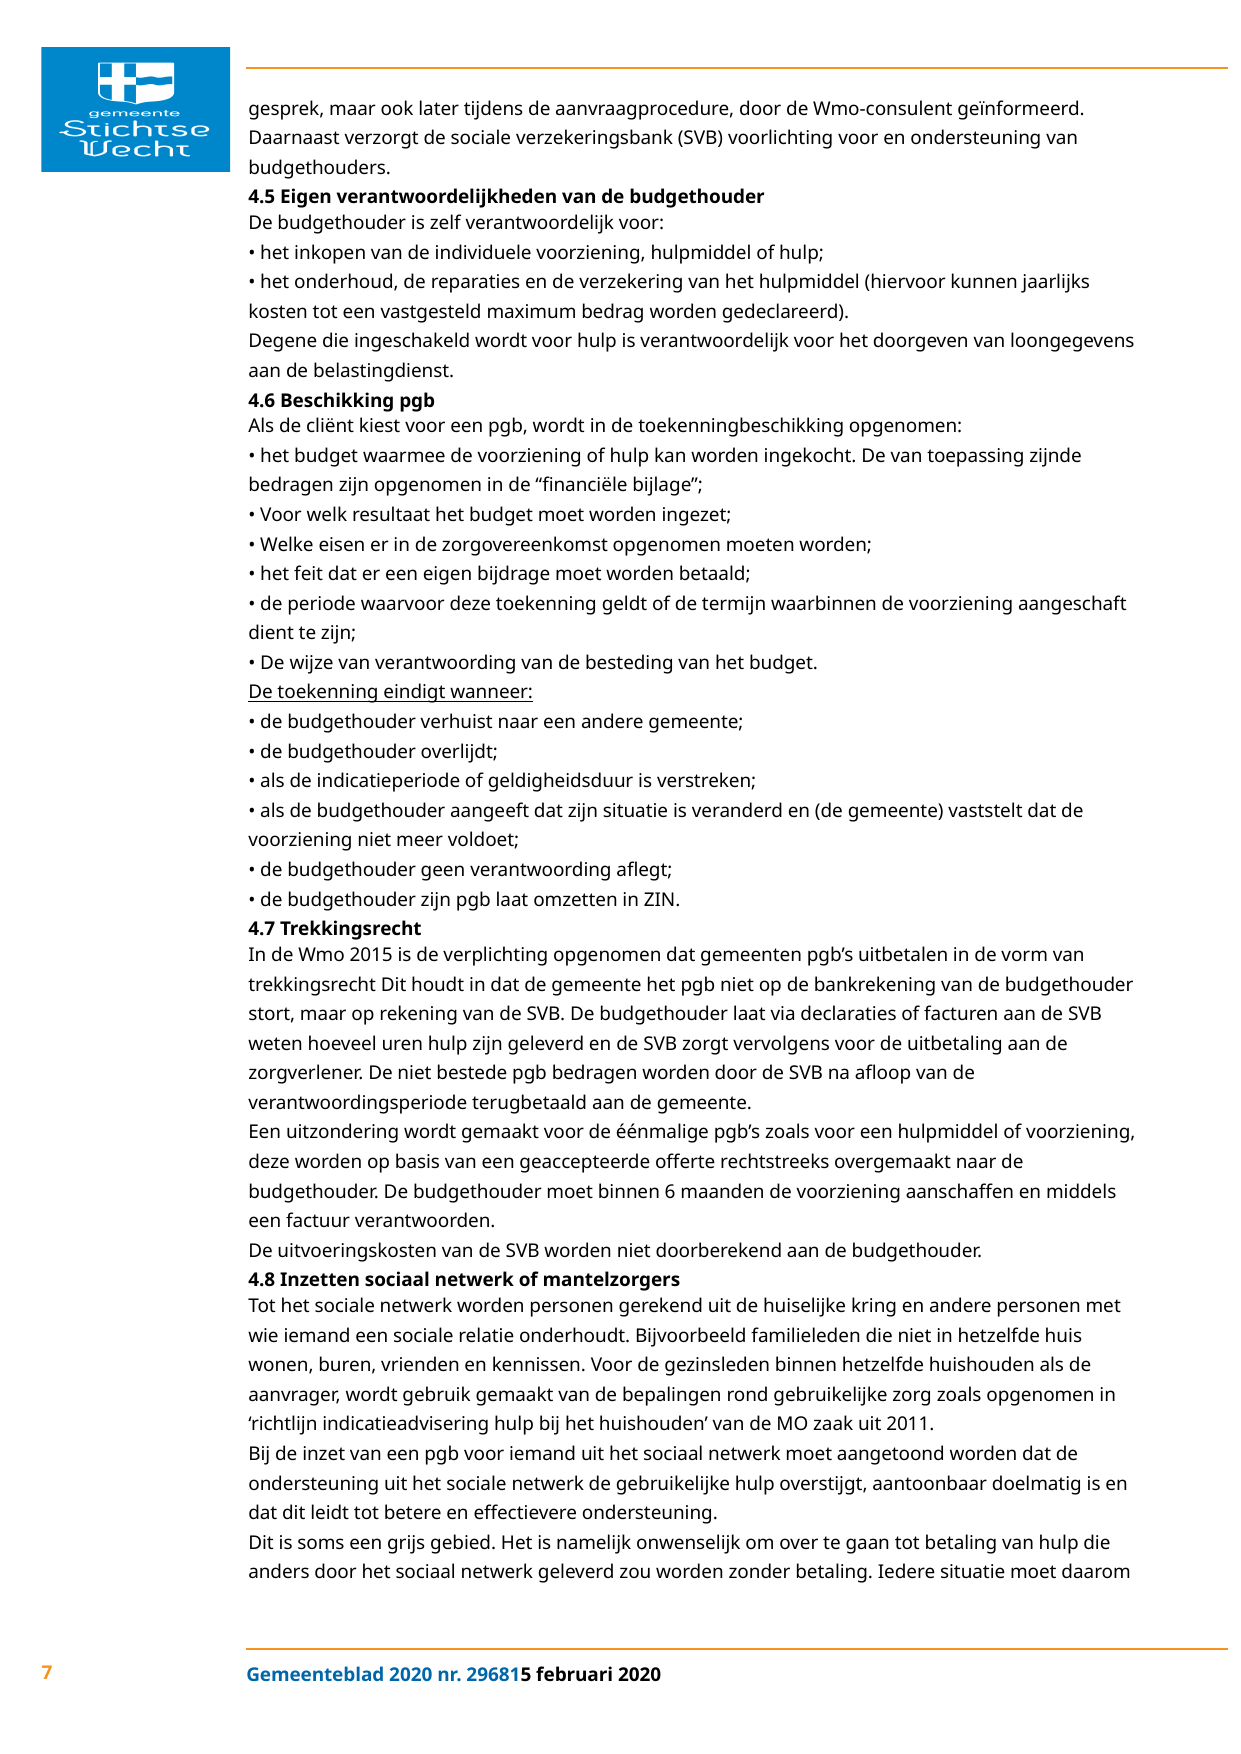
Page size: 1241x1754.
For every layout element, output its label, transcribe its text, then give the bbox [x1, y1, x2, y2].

text • Welke eisen er in de zorgovereenkomst opgenomen moeten worden; [248, 531, 1152, 557]
text Dit is soms een grijs gebied. Het is namelijk onwenselijk om over te gaan tot betaling van hulp die anders door het sociaal netwerk geleverd zou worden zonder betaling. Iedere situatie moet daarom [248, 1529, 1152, 1584]
text De toekenning eindigt wanneer: [248, 679, 1152, 704]
text • het budget waarmee de voorziening of hulp kan worden ingekocht. De van toepassing zijnde bedragen zijn opgenomen in de “financiële bijlage”; [248, 442, 1152, 497]
text • de budgethouder verhuist naar een andere gemeente; [248, 708, 1152, 734]
text Tot het sociale netwerk worden personen gerekend uit de huiselijke kring en andere personen met wie iemand een sociale relatie onderhoudt. Bijvoorbeeld familieleden die niet in hetzelfde huis wonen, buren, vrienden en kennissen. Voor de gezinsleden binnen hetzelfde huishouden als de aanvrager, wordt gebruik gemaakt van de bepalingen rond gebruikelijke zorg zoals opgenomen in ‘richtlijn indicatieadvisering hulp bij het huishouden’ van de MO zaak uit 2011. [248, 1292, 1152, 1436]
text • het inkopen van de individuele voorziening, hulpmiddel of hulp; [248, 239, 1152, 264]
text • de budgethouder geen verantwoording aflegt; [248, 856, 1152, 882]
text • de budgethouder overlijdt; [248, 738, 1152, 764]
text 4.8 Inzetten sociaal netwerk of mantelzorgers [248, 1267, 1152, 1292]
text • de periode waarvoor deze toekenning geldt of de termijn waarbinnen de voorziening aangeschaft dient te zijn; [248, 590, 1152, 645]
text Bij de inzet van een pgb voor iemand uit het sociaal netwerk moet aangetoond worden dat de ondersteuning uit het sociale netwerk de gebruikelijke hulp overstijgt, aantoonbaar doelmatig is en dat dit leidt tot betere en effectievere ondersteuning. [248, 1440, 1152, 1525]
text 4.7 Trekkingsrecht [248, 915, 1152, 941]
text • het onderhoud, de reparaties en de verzekering van het hulpmiddel (hiervoor kunnen jaarlijks kosten tot een vastgesteld maximum bedrag worden gedeclareerd). [248, 268, 1152, 324]
text Degene die ingeschakeld wordt voor hulp is verantwoordelijk voor het doorgeven van loongegevens aan de belastingdienst. [248, 328, 1152, 383]
text • als de budgethouder aangeeft dat zijn situatie is veranderd en (de gemeente) vaststelt dat de voorziening niet meer voldoet; [248, 797, 1152, 852]
text • als de indicatieperiode of geldigheidsduur is verstreken; [248, 767, 1152, 793]
text De budgethouder is zelf verantwoordelijk voor: [248, 209, 1152, 235]
text • de budgethouder zijn pgb laat omzetten in ZIN. [248, 886, 1152, 912]
text De uitvoeringskosten van de SVB worden niet doorberekend aan de budgethouder. [248, 1237, 1152, 1263]
picture [137, 63, 174, 103]
text • Voor welk resultaat het budget moet worden ingezet; [248, 501, 1152, 527]
text In de Wmo 2015 is de verplichting opgenomen dat gemeenten pgb’s uitbetalen in de vorm van trekkingsrecht Dit houdt in dat de gemeente het pgb niet op de bankrekening van de budgethouder stort, maar op rekening van de SVB. De budgethouder laat via declaraties of facturen aan de SVB weten hoeveel uren hulp zijn geleverd en de SVB zorgt vervolgens voor de uitbetaling aan de zorgverlener. De niet bestede pgb bedragen worden door de SVB na afloop van de verantwoordingsperiode terugbetaald aan de gemeente. [248, 941, 1152, 1115]
text • het feit dat er een eigen bijdrage moet worden betaald; [248, 560, 1152, 586]
picture [99, 63, 135, 101]
text Een uitzondering wordt gemaakt voor de éénmalige pgb’s zoals voor een hulpmiddel of voorziening, deze worden op basis van een geaccepteerde offerte rechtstreeks overgemaakt naar de budgethouder. De budgethouder moet binnen 6 maanden de voorziening aanschaffen en middels een factuur verantwoorden. [248, 1119, 1152, 1233]
text • De wijze van verantwoording van de besteding van het budget. [248, 649, 1152, 675]
text Als de cliënt kiest voor een pgb, wordt in de toekenningbeschikking opgenomen: [248, 412, 1152, 438]
text 4.6 Beschikking pgb [248, 387, 1152, 412]
text gesprek, maar ook later tijdens de aanvraagprocedure, door de Wmo-consulent geïnformeerd. Daarnaast verzorgt de sociale verzekeringsbank (SVB) voorlichting voor en ondersteuning van budgethouders. [248, 95, 1152, 180]
text 4.5 Eigen verantwoordelijkheden van de budgethouder [248, 183, 1152, 209]
